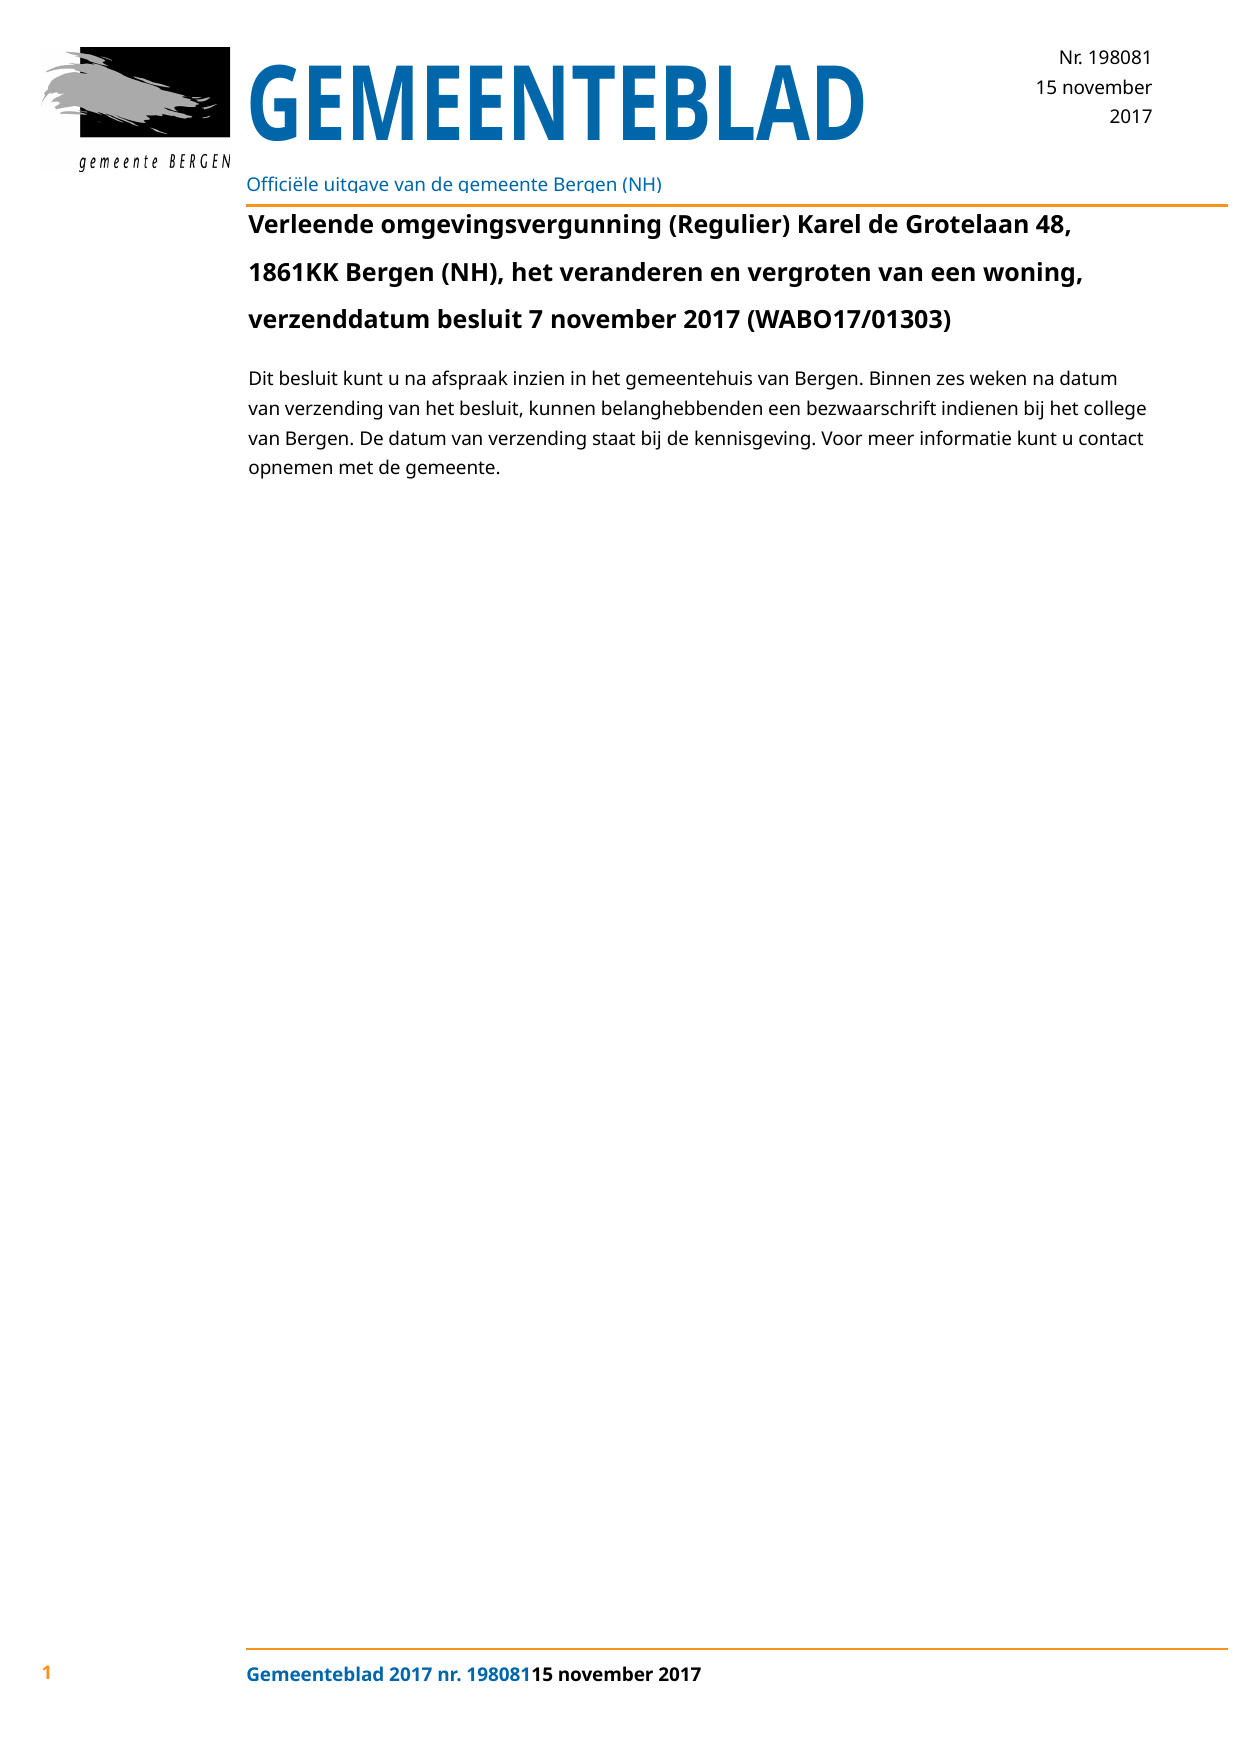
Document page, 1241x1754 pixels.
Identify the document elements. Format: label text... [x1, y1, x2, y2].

text Dit besluit kunt u na afspraak inzien in het gemeentehuis van Bergen. Binnen zes weken na datum van verzending van het besluit, kunnen belanghebbenden een bezwaarschrift indienen bij het college van Bergen. De datum van verzending staat bij de kennisgeving. Voor meer informatie kunt u contact opnemen met de gemeente. [248, 366, 1152, 480]
text Verleende omgevingsvergunning (Regulier) Karel de Grotelaan 48, 1861KK Bergen (NH), het veranderen en vergroten van een woning, verzenddatum besluit 7 november 2017 (WABO17/01303) [248, 207, 1152, 336]
picture [41, 47, 231, 172]
